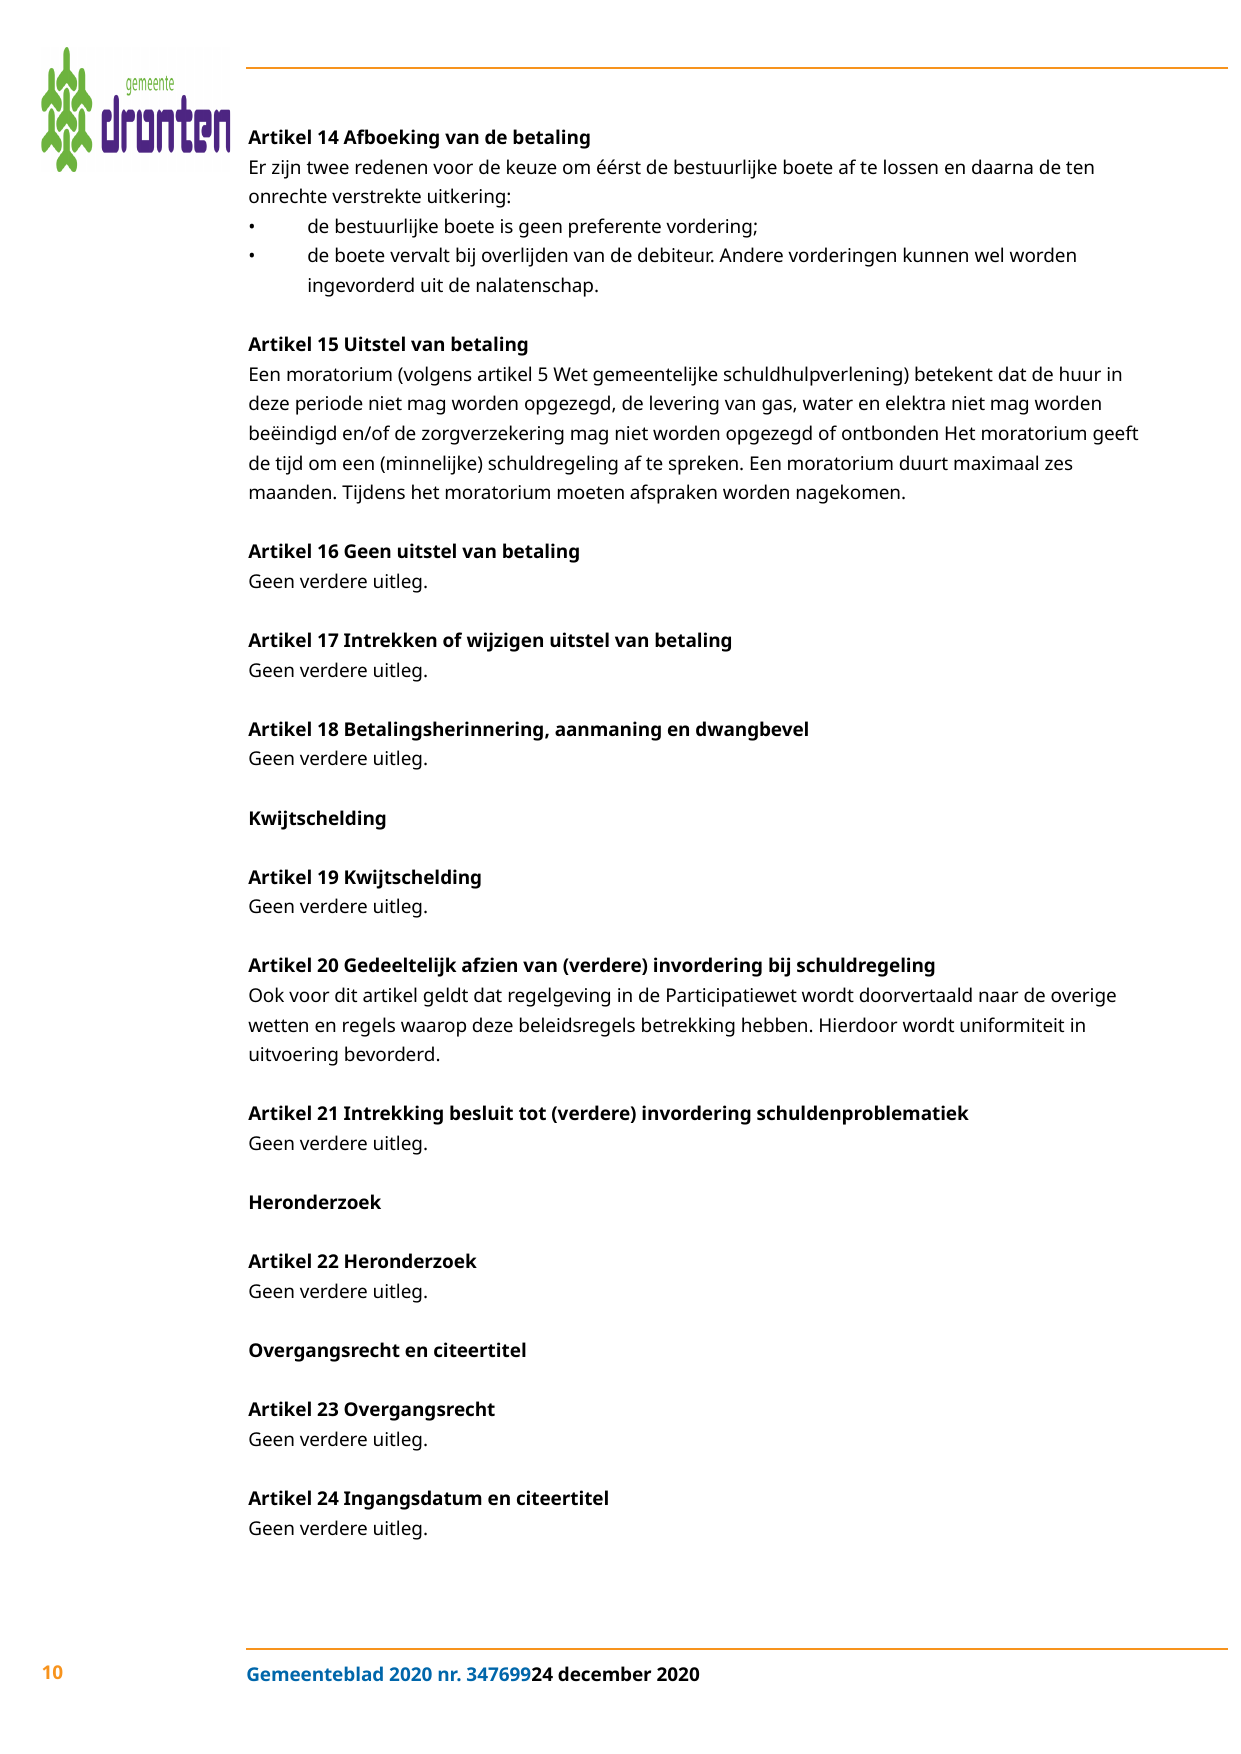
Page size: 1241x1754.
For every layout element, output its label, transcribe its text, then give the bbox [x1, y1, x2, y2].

text Geen verdere uitleg. [248, 1515, 1152, 1541]
text Er zijn twee redenen voor de keuze om éérst de bestuurlijke boete af te lossen en daarna de ten onrechte verstrekte uitkering: [248, 154, 1152, 209]
text Geen verdere uitleg. [248, 1278, 1152, 1304]
text Overgangsrecht en citeertitel [248, 1337, 1152, 1363]
text Artikel 15 Uitstel van betaling [248, 331, 1152, 357]
text Artikel 23 Overgangsrecht [248, 1396, 1152, 1422]
text Geen verdere uitleg. [248, 893, 1152, 919]
text Artikel 19 Kwijtschelding [248, 864, 1152, 890]
list de boete vervalt bij overlijden van de debiteur. Andere vorderingen kunnen wel worden ingevorderd uit de nalatenschap. [248, 243, 1152, 298]
text Artikel 20 Gedeeltelijk afzien van (verdere) invordering bij schuldregeling [248, 953, 1152, 978]
text Artikel 17 Intrekken of wijzigen uitstel van betaling [248, 627, 1152, 653]
text Artikel 22 Heronderzoek [248, 1248, 1152, 1274]
text Kwijtschelding [248, 805, 1152, 831]
picture [41, 47, 231, 172]
text Artikel 18 Betalingsherinnering, aanmaning en dwangbevel [248, 716, 1152, 742]
text Artikel 24 Ingangsdatum en citeertitel [248, 1485, 1152, 1511]
text Geen verdere uitleg. [248, 1426, 1152, 1452]
text Artikel 16 Geen uitstel van betaling [248, 538, 1152, 564]
text Artikel 21 Intrekking besluit tot (verdere) invordering schuldenproblematiek [248, 1101, 1152, 1126]
text Geen verdere uitleg. [248, 746, 1152, 771]
text Artikel 14 Afboeking van de betaling [248, 124, 1152, 150]
text Geen verdere uitleg. [248, 1130, 1152, 1156]
text Ook voor dit artikel geldt dat regelgeving in de Participatiewet wordt doorvertaald naar de overige wetten en regels waarop deze beleidsregels betrekking hebben. Hierdoor wordt uniformiteit in uitvoering bevorderd. [248, 982, 1152, 1067]
text Geen verdere uitleg. [248, 568, 1152, 594]
text Heronderzoek [248, 1189, 1152, 1215]
list de bestuurlijke boete is geen preferente vordering; [248, 213, 1152, 239]
text Geen verdere uitleg. [248, 657, 1152, 683]
text Een moratorium (volgens artikel 5 Wet gemeentelijke schuldhulpverlening) betekent dat de huur in deze periode niet mag worden opgezegd, de levering van gas, water en elektra niet mag worden beëindigd en/of de zorgverzekering mag niet worden opgezegd of ontbonden Het moratorium geeft de tijd om een (minnelijke) schuldregeling af te spreken. Een moratorium duurt maximaal zes maanden. Tijdens het moratorium moeten afspraken worden nagekomen. [248, 361, 1152, 505]
